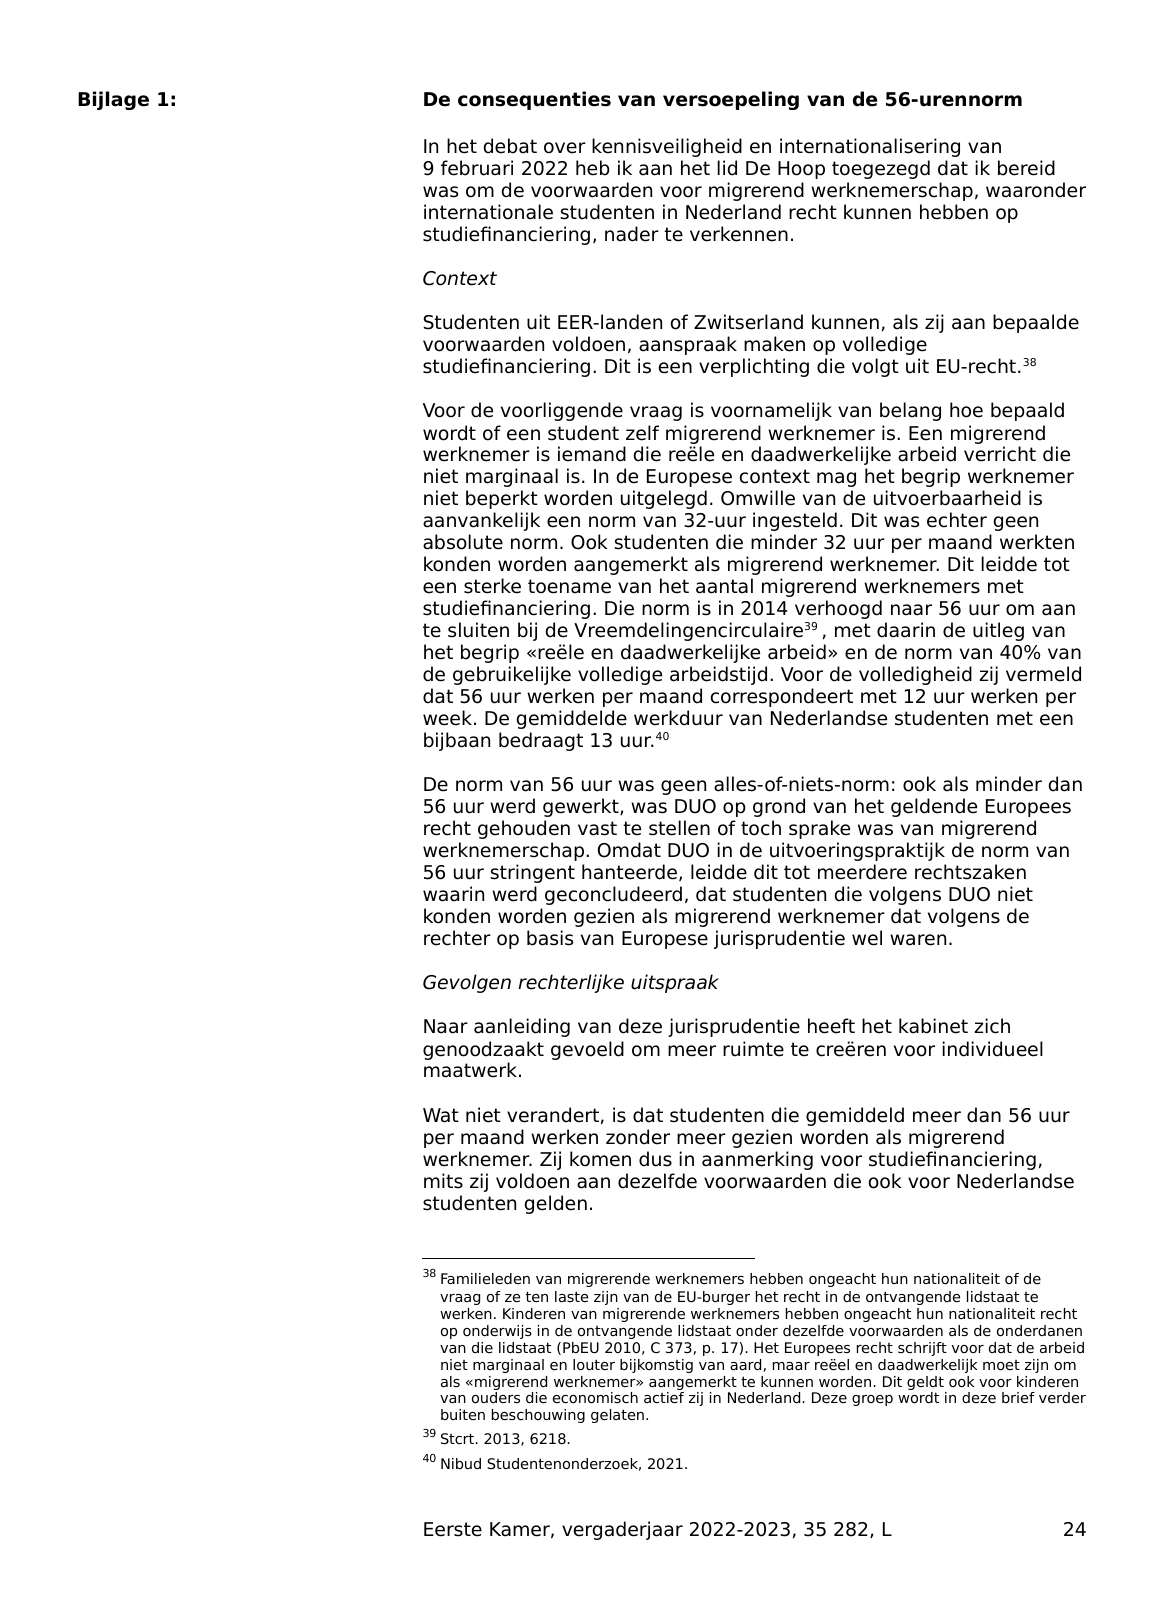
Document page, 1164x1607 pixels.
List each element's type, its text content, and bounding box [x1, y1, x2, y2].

text Familieleden van migrerende werknemers hebben ongeacht hun nationaliteit of de vraag of ze ten laste zijn van de EU-burger het recht in de ontvangende lidstaat te werken. Kinderen van migrerende werknemers hebben ongeacht hun nationaliteit recht op onderwijs in de ontvangende lidstaat onder dezelfde voorwaarden als de onderdanen van die lidstaat (PbEU 2010, C 373, p. 17). Het Europees recht schrijft voor dat de arbeid niet marginaal en louter bijkomstig van aard, maar reëel en daadwerkelijk moet zijn om als «migrerend werknemer» aangemerkt te kunnen worden. Dit geldt ook voor kinderen van ouders die economisch actief zij in Nederland. Deze groep wordt in deze brief verder buiten beschouwing gelaten. [422, 1267, 1087, 1424]
text In het debat over kennisveiligheid en internationalisering van 9 februari 2022 heb ik aan het lid De Hoop toegezegd dat ik bereid was om de voorwaarden voor migrerend werknemerschap, waaronder internationale studenten in Nederland recht kunnen hebben op studiefinanciering, nader te verkennen. [422, 136, 1087, 246]
text Nibud Studentenonderzoek, 2021. [422, 1452, 1087, 1474]
subtitle Bijlage 1: De consequenties van versoepeling van de 56-urennorm [77, 89, 1087, 111]
subtitle Context [422, 268, 1087, 290]
text Naar aanleiding van deze jurisprudentie heeft het kabinet zich genoodzaakt gevoeld om meer ruimte te creëren voor individueel maatwerk. [422, 1016, 1087, 1082]
text Studenten uit EER-landen of Zwitserland kunnen, als zij aan bepaalde voorwaarden voldoen, aanspraak maken op volledige studiefinanciering. Dit is een verplichting die volgt uit EU-recht. [422, 312, 1087, 378]
text De norm van 56 uur was geen alles-of-niets-norm: ook als minder dan 56 uur werd gewerkt, was DUO op grond van het geldende Europees recht gehouden vast te stellen of toch sprake was van migrerend werknemerschap. Omdat DUO in de uitvoeringspraktijk de norm van 56 uur stringent hanteerde, leidde dit tot meerdere rechtszaken waarin werd geconcludeerd, dat studenten die volgens DUO niet konden worden gezien als migrerend werknemer dat volgens de rechter op basis van Europese jurisprudentie wel waren. [422, 774, 1087, 950]
text Wat niet verandert, is dat studenten die gemiddeld meer dan 56 uur per maand werken zonder meer gezien worden als migrerend werknemer. Zij komen dus in aanmerking voor studiefinanciering, mits zij voldoen aan dezelfde voorwaarden die ook voor Nederlandse studenten gelden. [422, 1104, 1087, 1214]
subtitle Gevolgen rechterlijke uitspraak [422, 972, 1087, 994]
text Voor de voorliggende vraag is voornamelijk van belang hoe bepaald wordt of een student zelf migrerend werknemer is. Een migrerend werknemer is iemand die reële en daadwerkelijke arbeid verricht die niet marginaal is. In de Europese context mag het begrip werknemer niet beperkt worden uitgelegd. Omwille van de uitvoerbaarheid is aanvankelijk een norm van 32-uur ingesteld. Dit was echter geen absolute norm. Ook studenten die minder 32 uur per maand werkten konden worden aangemerkt als migrerend werknemer. Dit leidde tot een sterke toename van het aantal migrerend werknemers met studiefinanciering. Die norm is in 2014 verhoogd naar 56 uur om aan te sluiten bij de Vreemdelingencirculaire, met daarin de uitleg van het begrip «reële en daadwerkelijke arbeid» en de norm van 40% van de gebruikelijke volledige arbeidstijd. Voor de volledigheid zij vermeld dat 56 uur werken per maand correspondeert met 12 uur werken per week. De gemiddelde werkduur van Nederlandse studenten met een bijbaan bedraagt 13 uur. [422, 400, 1087, 752]
text Stcrt. 2013, 6218. [422, 1427, 1087, 1449]
